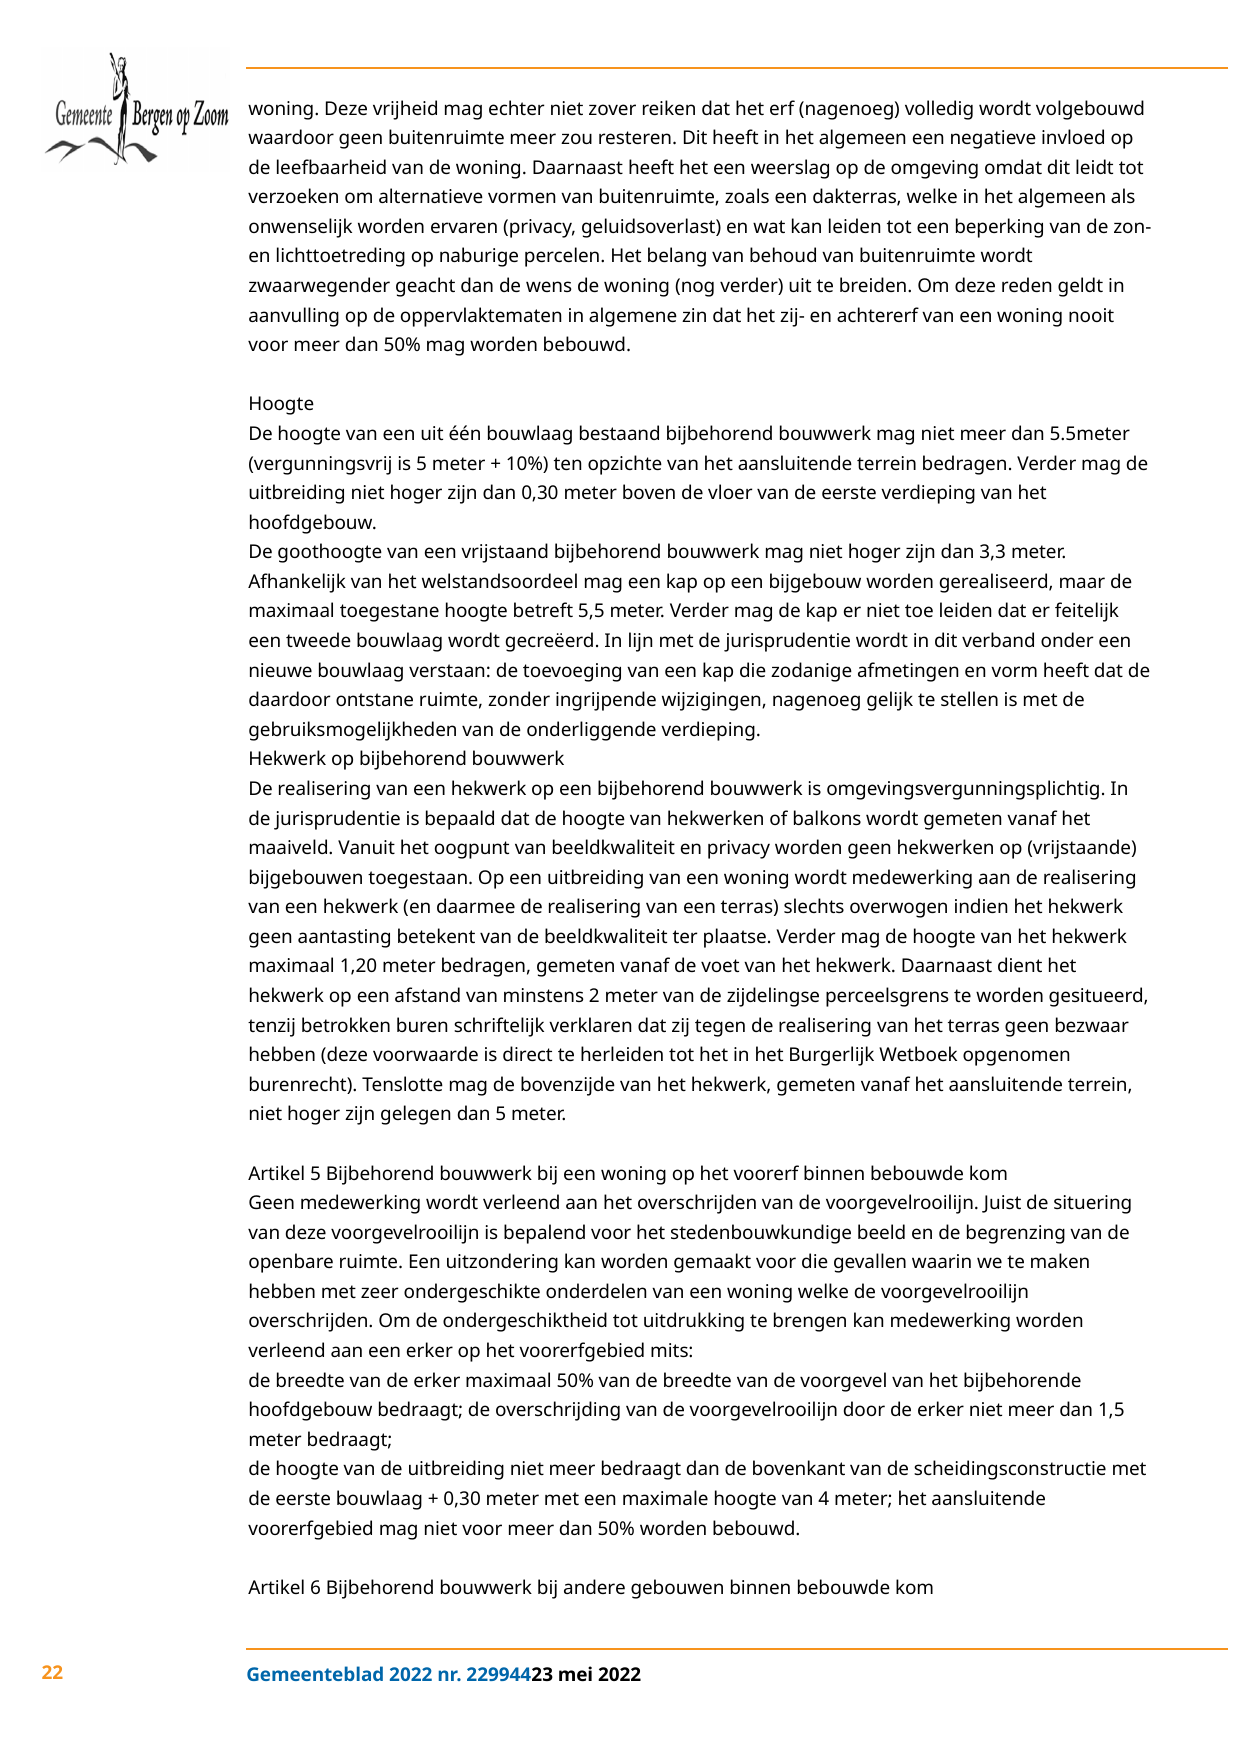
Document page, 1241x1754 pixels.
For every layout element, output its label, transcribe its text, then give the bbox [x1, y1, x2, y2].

text woning. Deze vrijheid mag echter niet zover reiken dat het erf (nagenoeg) volledig wordt volgebouwd waardoor geen buitenruimte meer zou resteren. Dit heeft in het algemeen een negatieve invloed op de leefbaarheid van de woning. Daarnaast heeft het een weerslag op de omgeving omdat dit leidt tot verzoeken om alternatieve vormen van buitenruimte, zoals een dakterras, welke in het algemeen als onwenselijk worden ervaren (privacy, geluidsoverlast) en wat kan leiden tot een beperking van de zon- en lichttoetreding op naburige percelen. Het belang van behoud van buitenruimte wordt zwaarwegender geacht dan de wens de woning (nog verder) uit te breiden. Om deze reden geldt in aanvulling op de oppervlaktematen in algemene zin dat het zij- en achtererf van een woning nooit voor meer dan 50% mag worden bebouwd. [248, 95, 1152, 357]
text Artikel 6 Bijbehorend bouwwerk bij andere gebouwen binnen bebouwde kom [248, 1574, 1152, 1600]
text Hoogte [248, 391, 1152, 416]
text De hoogte van een uit één bouwlaag bestaand bijbehorend bouwwerk mag niet meer dan 5.5meter (vergunningsvrij is 5 meter + 10%) ten opzichte van het aansluitende terrein bedragen. Verder mag de uitbreiding niet hoger zijn dan 0,30 meter boven de vloer van de eerste verdieping van het hoofdgebouw. [248, 420, 1152, 535]
text Artikel 5 Bijbehorend bouwwerk bij een woning op het voorerf binnen bebouwde kom [248, 1160, 1152, 1186]
text de breedte van de erker maximaal 50% van de breedte van de voorgevel van het bijbehorende hoofdgebouw bedraagt; de overschrijding van de voorgevelrooilijn door de erker niet meer dan 1,5 meter bedraagt; [248, 1367, 1152, 1452]
picture [41, 47, 231, 172]
text Hekwerk op bijbehorend bouwwerk [248, 746, 1152, 771]
text De goothoogte van een vrijstaand bijbehorend bouwwerk mag niet hoger zijn dan 3,3 meter. Afhankelijk van het welstandsoordeel mag een kap op een bijgebouw worden gerealiseerd, maar de maximaal toegestane hoogte betreft 5,5 meter. Verder mag de kap er niet toe leiden dat er feitelijk een tweede bouwlaag wordt gecreëerd. In lijn met de jurisprudentie wordt in dit verband onder een nieuwe bouwlaag verstaan: de toevoeging van een kap die zodanige afmetingen en vorm heeft dat de daardoor ontstane ruimte, zonder ingrijpende wijzigingen, nagenoeg gelijk te stellen is met de gebruiksmogelijkheden van de onderliggende verdieping. [248, 538, 1152, 742]
text de hoogte van de uitbreiding niet meer bedraagt dan de bovenkant van de scheidingsconstructie met de eerste bouwlaag + 0,30 meter met een maximale hoogte van 4 meter; het aansluitende voorerfgebied mag niet voor meer dan 50% worden bebouwd. [248, 1456, 1152, 1541]
text Geen medewerking wordt verleend aan het overschrijden van de voorgevelrooilijn. Juist de situering van deze voorgevelrooilijn is bepalend voor het stedenbouwkundige beeld en de begrenzing van de openbare ruimte. Een uitzondering kan worden gemaakt voor die gevallen waarin we te maken hebben met zeer ondergeschikte onderdelen van een woning welke de voorgevelrooilijn overschrijden. Om de ondergeschiktheid tot uitdrukking te brengen kan medewerking worden verleend aan een erker op het voorerfgebied mits: [248, 1189, 1152, 1363]
text De realisering van een hekwerk op een bijbehorend bouwwerk is omgevingsvergunningsplichtig. In de jurisprudentie is bepaald dat de hoogte van hekwerken of balkons wordt gemeten vanaf het maaiveld. Vanuit het oogpunt van beeldkwaliteit en privacy worden geen hekwerken op (vrijstaande) bijgebouwen toegestaan. Op een uitbreiding van een woning wordt medewerking aan de realisering van een hekwerk (en daarmee de realisering van een terras) slechts overwogen indien het hekwerk geen aantasting betekent van de beeldkwaliteit ter plaatse. Verder mag de hoogte van het hekwerk maximaal 1,20 meter bedragen, gemeten vanaf de voet van het hekwerk. Daarnaast dient het hekwerk op een afstand van minstens 2 meter van de zijdelingse perceelsgrens te worden gesitueerd, tenzij betrokken buren schriftelijk verklaren dat zij tegen de realisering van het terras geen bezwaar hebben (deze voorwaarde is direct te herleiden tot het in het Burgerlijk Wetboek opgenomen burenrecht). Tenslotte mag de bovenzijde van het hekwerk, gemeten vanaf het aansluitende terrein, niet hoger zijn gelegen dan 5 meter. [248, 775, 1152, 1126]
